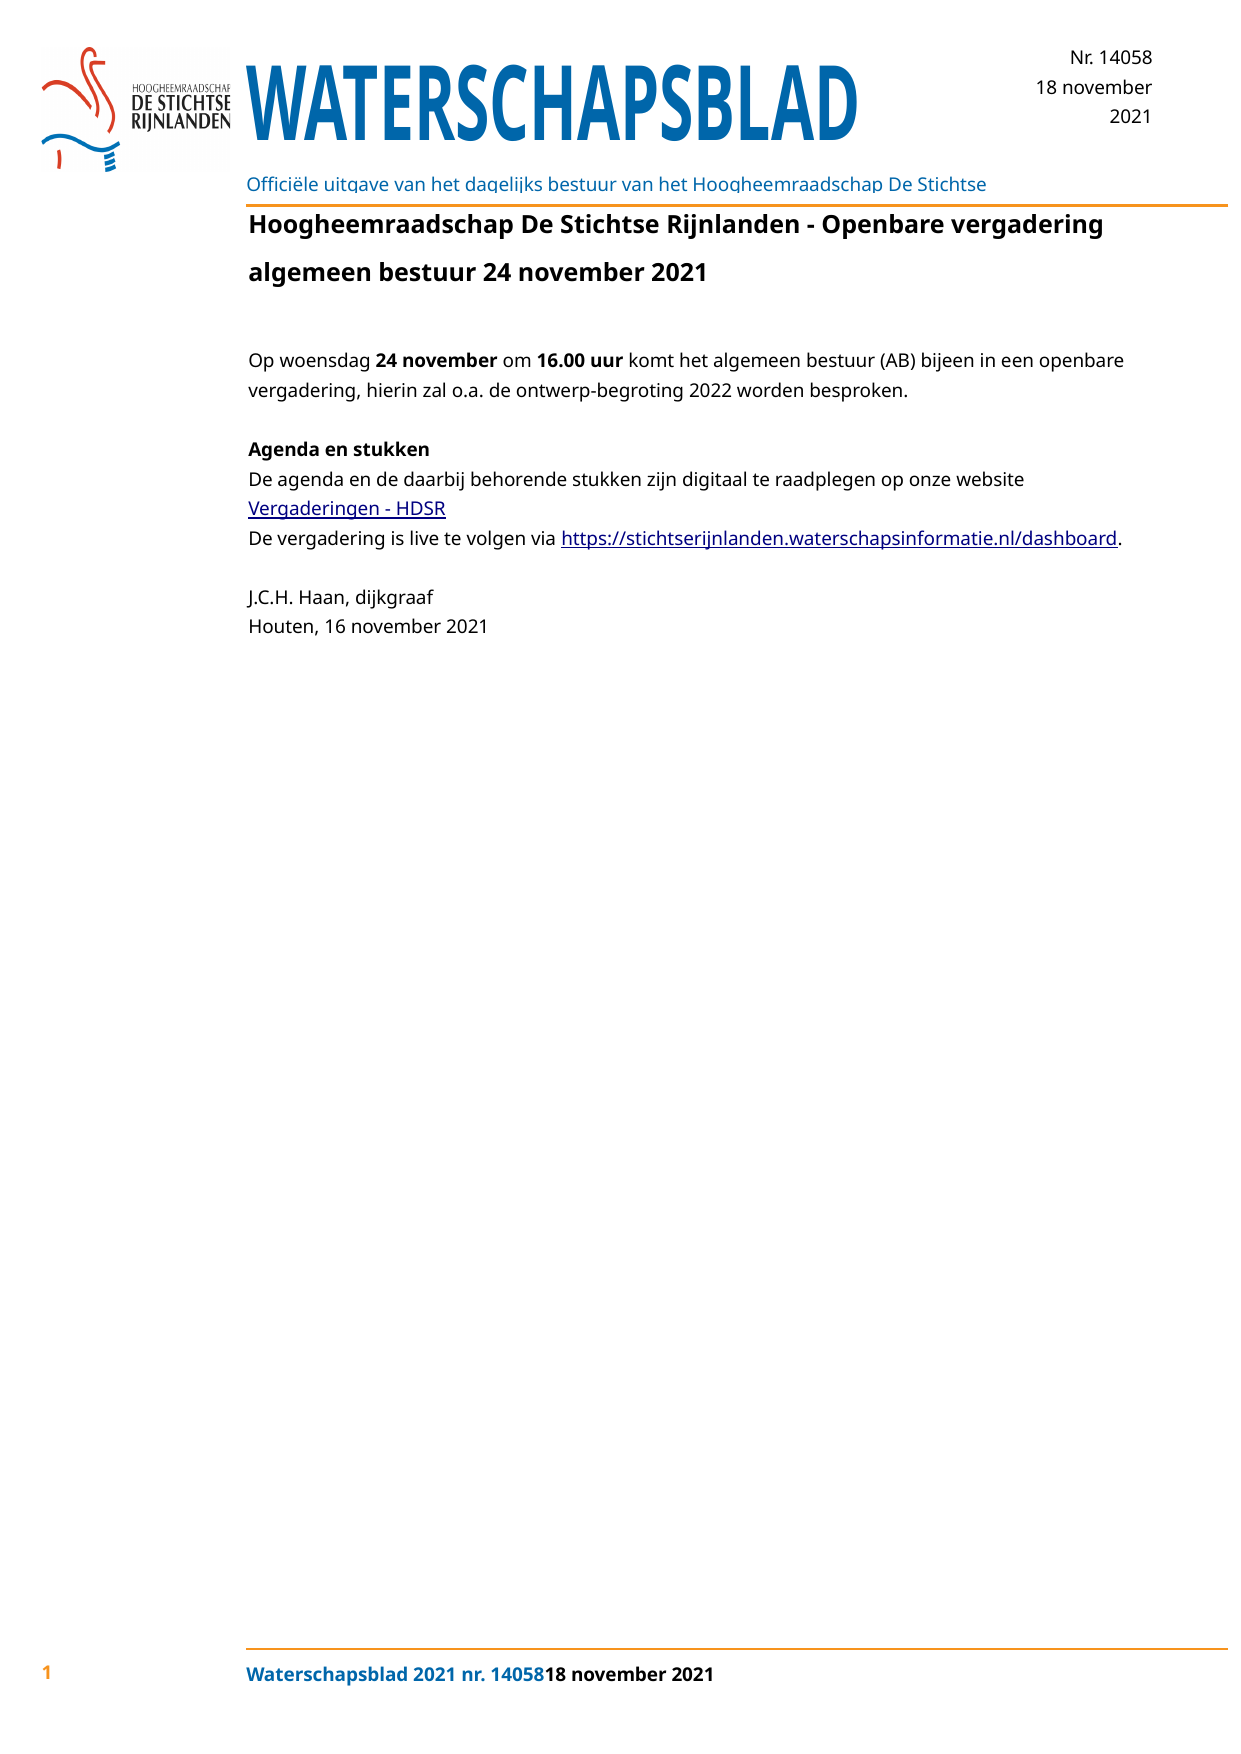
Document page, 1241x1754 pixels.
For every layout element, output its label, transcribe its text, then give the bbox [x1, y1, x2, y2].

text Op woensdag 24 november om 16.00 uur komt het algemeen bestuur (AB) bijeen in een openbare vergadering, hierin zal o.a. de ontwerp-begroting 2022 worden besproken. [248, 347, 1152, 403]
text Houten, 16 november 2021 [248, 614, 1152, 639]
text Agenda en stukken [248, 436, 1152, 462]
text J.C.H. Haan, dijkgraaf [248, 584, 1152, 610]
text De agenda en de daarbij behorende stukken zijn digitaal te raadplegen op onze website Vergaderingen - HDSR [248, 466, 1152, 521]
text Hoogheemraadschap De Stichtse Rijnlanden - Openbare vergadering algemeen bestuur 24 november 2021 [248, 207, 1152, 288]
picture [41, 47, 231, 172]
text De vergadering is live te volgen via https://stichtserijnlanden.waterschapsinformatie.nl/dashboard. [248, 525, 1152, 551]
